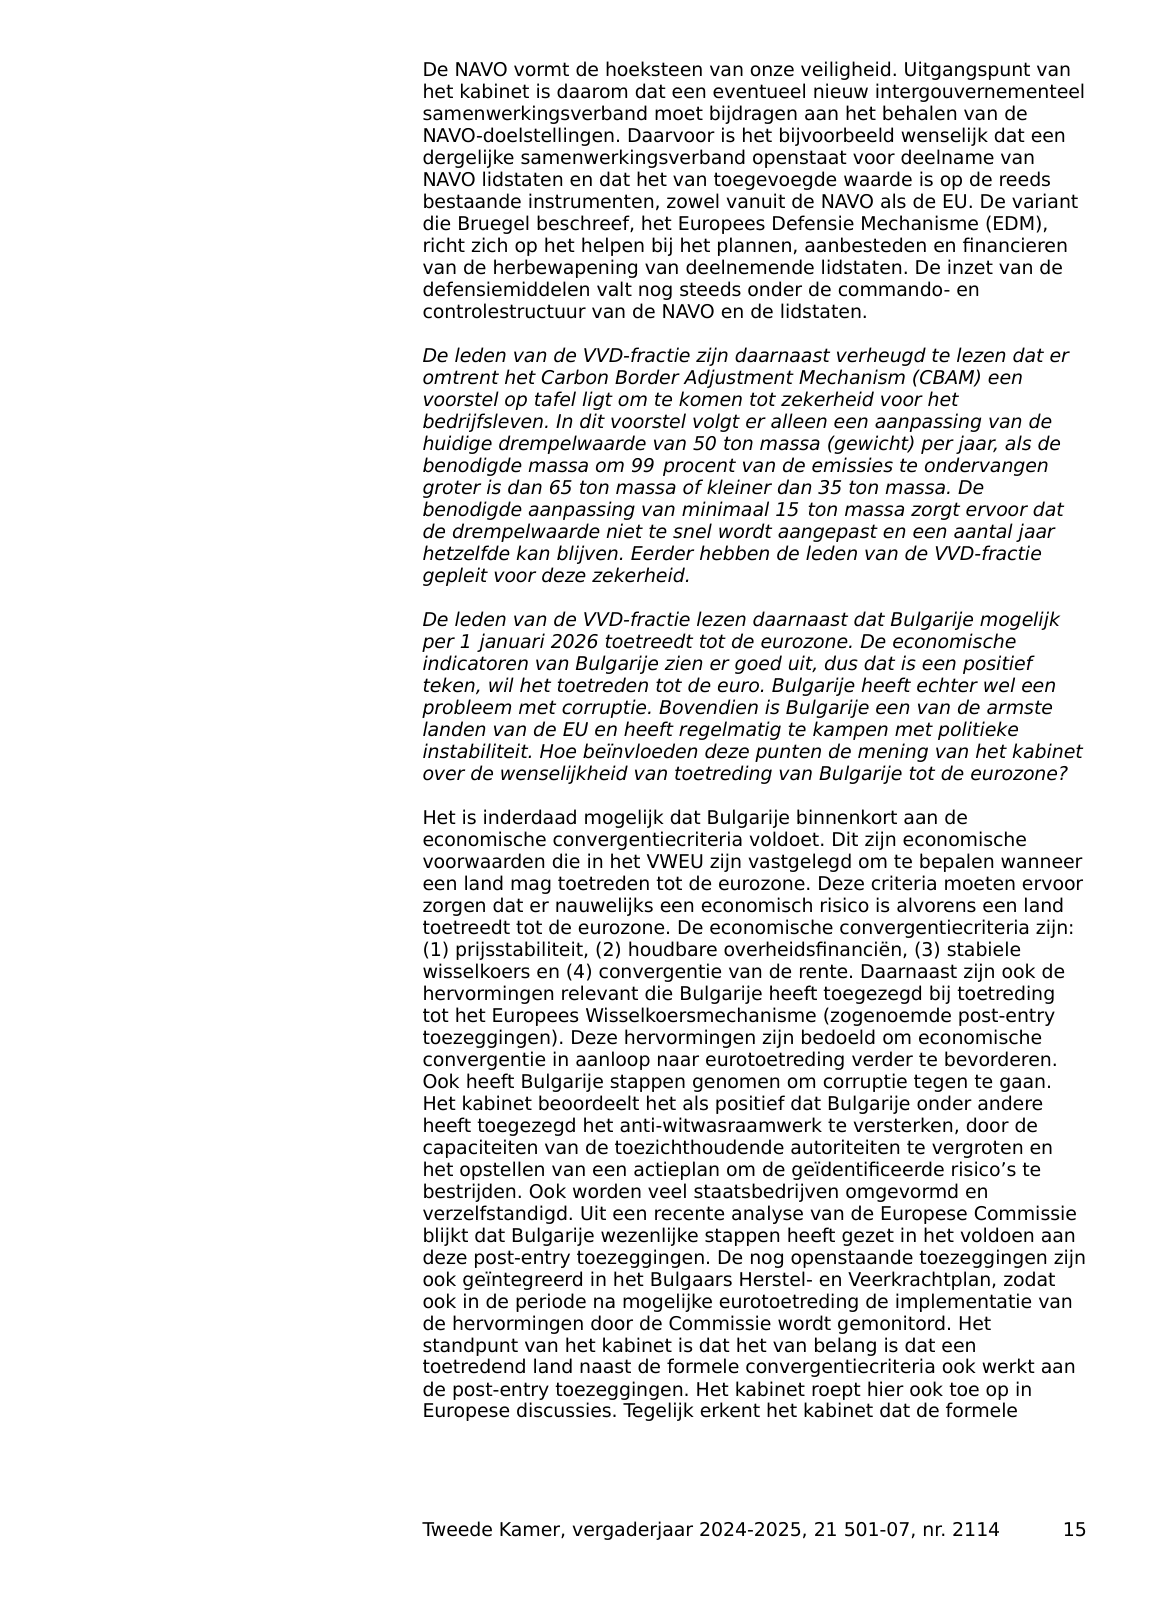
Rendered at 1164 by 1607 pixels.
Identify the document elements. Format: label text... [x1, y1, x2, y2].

text De leden van de VVD-fractie lezen daarnaast dat Bulgarije mogelijk per 1 januari 2026 toetreedt tot de eurozone. De economische indicatoren van Bulgarije zien er goed uit, dus dat is een positief teken, wil het toetreden tot de euro. Bulgarije heeft echter wel een probleem met corruptie. Bovendien is Bulgarije een van de armste landen van de EU en heeft regelmatig te kampen met politieke instabiliteit. Hoe beïnvloeden deze punten de mening van het kabinet over de wenselijkheid van toetreding van Bulgarije tot de eurozone? [422, 609, 1087, 785]
text De leden van de VVD-fractie zijn daarnaast verheugd te lezen dat er omtrent het Carbon Border Adjustment Mechanism (CBAM) een voorstel op tafel ligt om te komen tot zekerheid voor het bedrijfsleven. In dit voorstel volgt er alleen een aanpassing van de huidige drempelwaarde van 50 ton massa (gewicht) per jaar, als de benodigde massa om 99 procent van de emissies te ondervangen groter is dan 65 ton massa of kleiner dan 35 ton massa. De benodigde aanpassing van minimaal 15 ton massa zorgt ervoor dat de drempelwaarde niet te snel wordt aangepast en een aantal jaar hetzelfde kan blijven. Eerder hebben de leden van de VVD-fractie gepleit voor deze zekerheid. [422, 345, 1087, 587]
text Het is inderdaad mogelijk dat Bulgarije binnenkort aan de economische convergentiecriteria voldoet. Dit zijn economische voorwaarden die in het VWEU zijn vastgelegd om te bepalen wanneer een land mag toetreden tot de eurozone. Deze criteria moeten ervoor zorgen dat er nauwelijks een economisch risico is alvorens een land toetreedt tot de eurozone. De economische convergentiecriteria zijn: (1) prijsstabiliteit, (2) houdbare overheidsfinanciën, (3) stabiele wisselkoers en (4) convergentie van de rente. Daarnaast zijn ook de hervormingen relevant die Bulgarije heeft toegezegd bij toetreding tot het Europees Wisselkoersmechanisme (zogenoemde post-entry toezeggingen). Deze hervormingen zijn bedoeld om economische convergentie in aanloop naar eurotoetreding verder te bevorderen. Ook heeft Bulgarije stappen genomen om corruptie tegen te gaan. Het kabinet beoordeelt het als positief dat Bulgarije onder andere heeft toegezegd het anti-witwasraamwerk te versterken, door de capaciteiten van de toezichthoudende autoriteiten te vergroten en het opstellen van een actieplan om de geïdentificeerde risico’s te bestrijden. Ook worden veel staatsbedrijven omgevormd en verzelfstandigd. Uit een recente analyse van de Europese Commissie blijkt dat Bulgarije wezenlijke stappen heeft gezet in het voldoen aan deze post-entry toezeggingen. De nog openstaande toezeggingen zijn ook geïntegreerd in het Bulgaars Herstel- en Veerkrachtplan, zodat ook in de periode na mogelijke eurotoetreding de implementatie van de hervormingen door de Commissie wordt gemonitord. Het standpunt van het kabinet is dat het van belang is dat een toetredend land naast de formele convergentiecriteria ook werkt aan de post-entry toezeggingen. Het kabinet roept hier ook toe op in Europese discussies. Tegelijk erkent het kabinet dat de formele [422, 807, 1087, 1422]
text De NAVO vormt de hoeksteen van onze veiligheid. Uitgangspunt van het kabinet is daarom dat een eventueel nieuw intergouvernementeel samenwerkingsverband moet bijdragen aan het behalen van de NAVO-doelstellingen. Daarvoor is het bijvoorbeeld wenselijk dat een dergelijke samenwerkingsverband openstaat voor deelname van NAVO lidstaten en dat het van toegevoegde waarde is op de reeds bestaande instrumenten, zowel vanuit de NAVO als de EU. De variant die Bruegel beschreef, het Europees Defensie Mechanisme (EDM), richt zich op het helpen bij het plannen, aanbesteden en financieren van de herbewapening van deelnemende lidstaten. De inzet van de defensiemiddelen valt nog steeds onder de commando- en controlestructuur van de NAVO en de lidstaten. [422, 59, 1087, 323]
